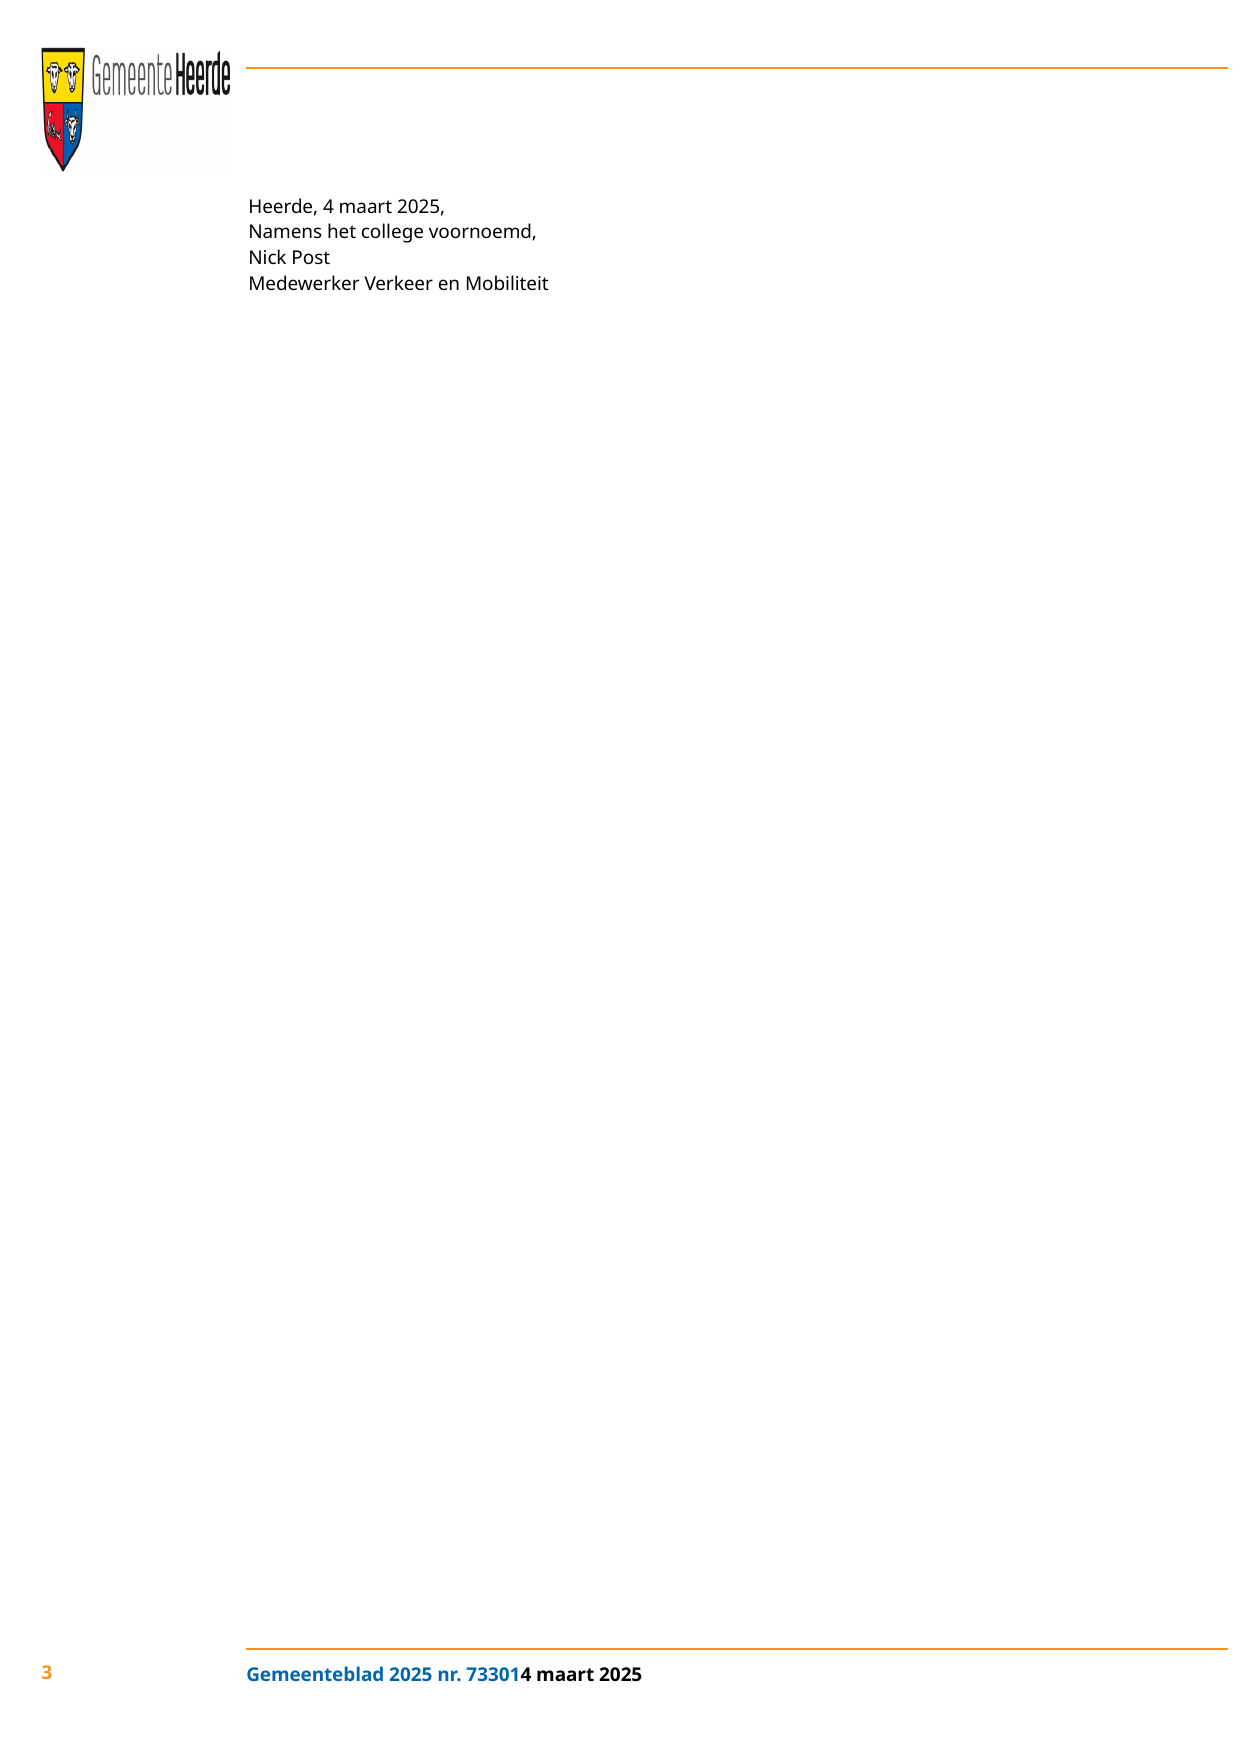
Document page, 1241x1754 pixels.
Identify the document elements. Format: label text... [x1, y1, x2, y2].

picture [41, 47, 231, 172]
text Namens het college voornoemd, [248, 219, 1152, 244]
text Medewerker Verkeer en Mobiliteit [248, 270, 1152, 296]
text Heerde, 4 maart 2025, [248, 193, 1152, 219]
text Nick Post [248, 244, 1152, 270]
